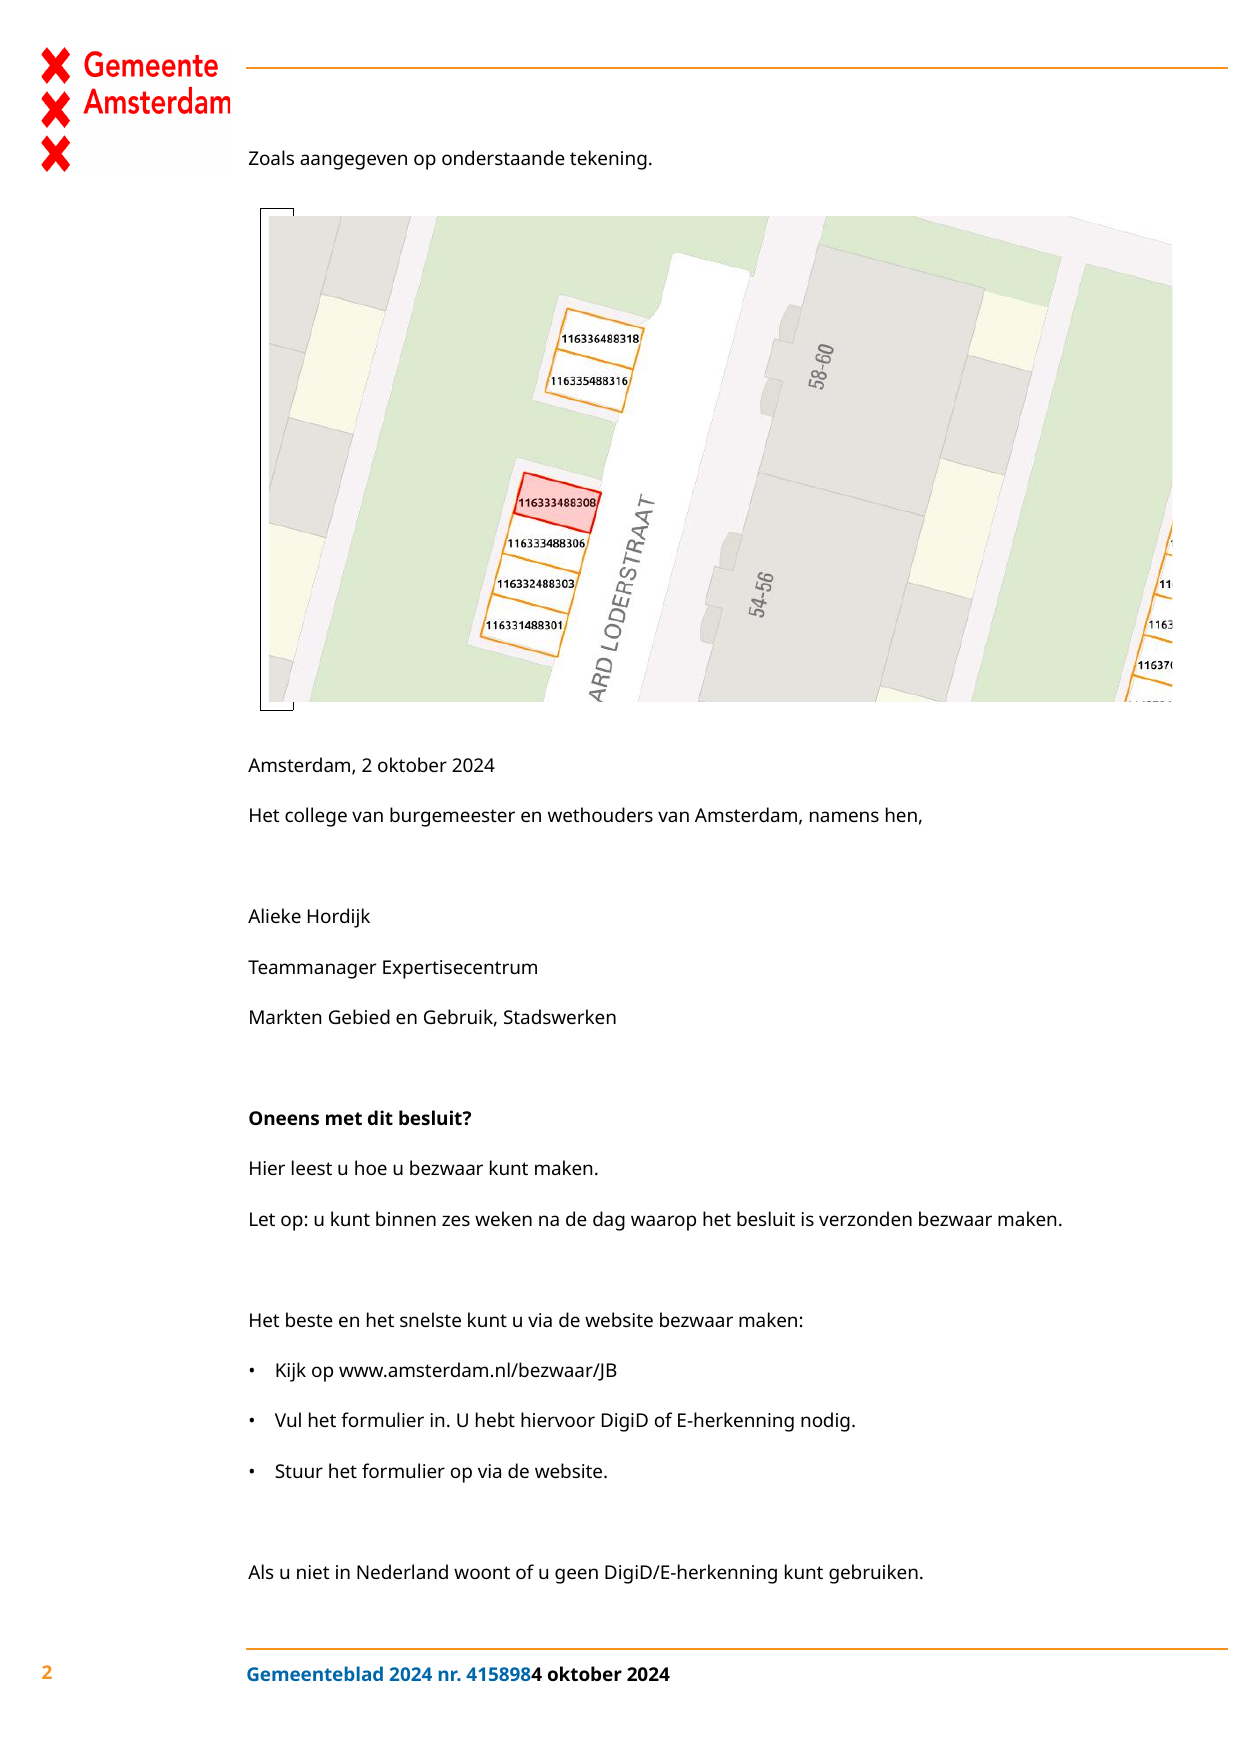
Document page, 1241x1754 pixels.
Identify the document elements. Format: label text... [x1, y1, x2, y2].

text Hier leest u hoe u bezwaar kunt maken. [248, 1156, 1152, 1181]
text Oneens met dit besluit? [248, 1105, 1152, 1131]
text Amsterdam, 2 oktober 2024 [248, 752, 1152, 778]
picture [41, 47, 231, 172]
text Markten Gebied en Gebruik, Stadswerken [248, 1004, 1152, 1030]
text • Kijk op www.amsterdam.nl/bezwaar/JB [248, 1357, 1152, 1383]
text • Stuur het formulier op via de website. [248, 1458, 1152, 1484]
picture [268, 216, 1173, 702]
text Alieke Hordijk [248, 903, 1152, 929]
text Als u niet in Nederland woont of u geen DigiD/E-herkenning kunt gebruiken. [248, 1559, 1152, 1585]
text Zoals aangegeven op onderstaande tekening. [248, 145, 1152, 171]
text Let op: u kunt binnen zes weken na de dag waarop het besluit is verzonden bezwaar maken. [248, 1206, 1152, 1232]
text Het college van burgemeester en wethouders van Amsterdam, namens hen, [248, 803, 1152, 828]
text • Vul het formulier in. U hebt hiervoor DigiD of E-herkenning nodig. [248, 1408, 1152, 1433]
text Teammanager Expertisecentrum [248, 954, 1152, 980]
text Het beste en het snelste kunt u via de website bezwaar maken: [248, 1307, 1152, 1333]
